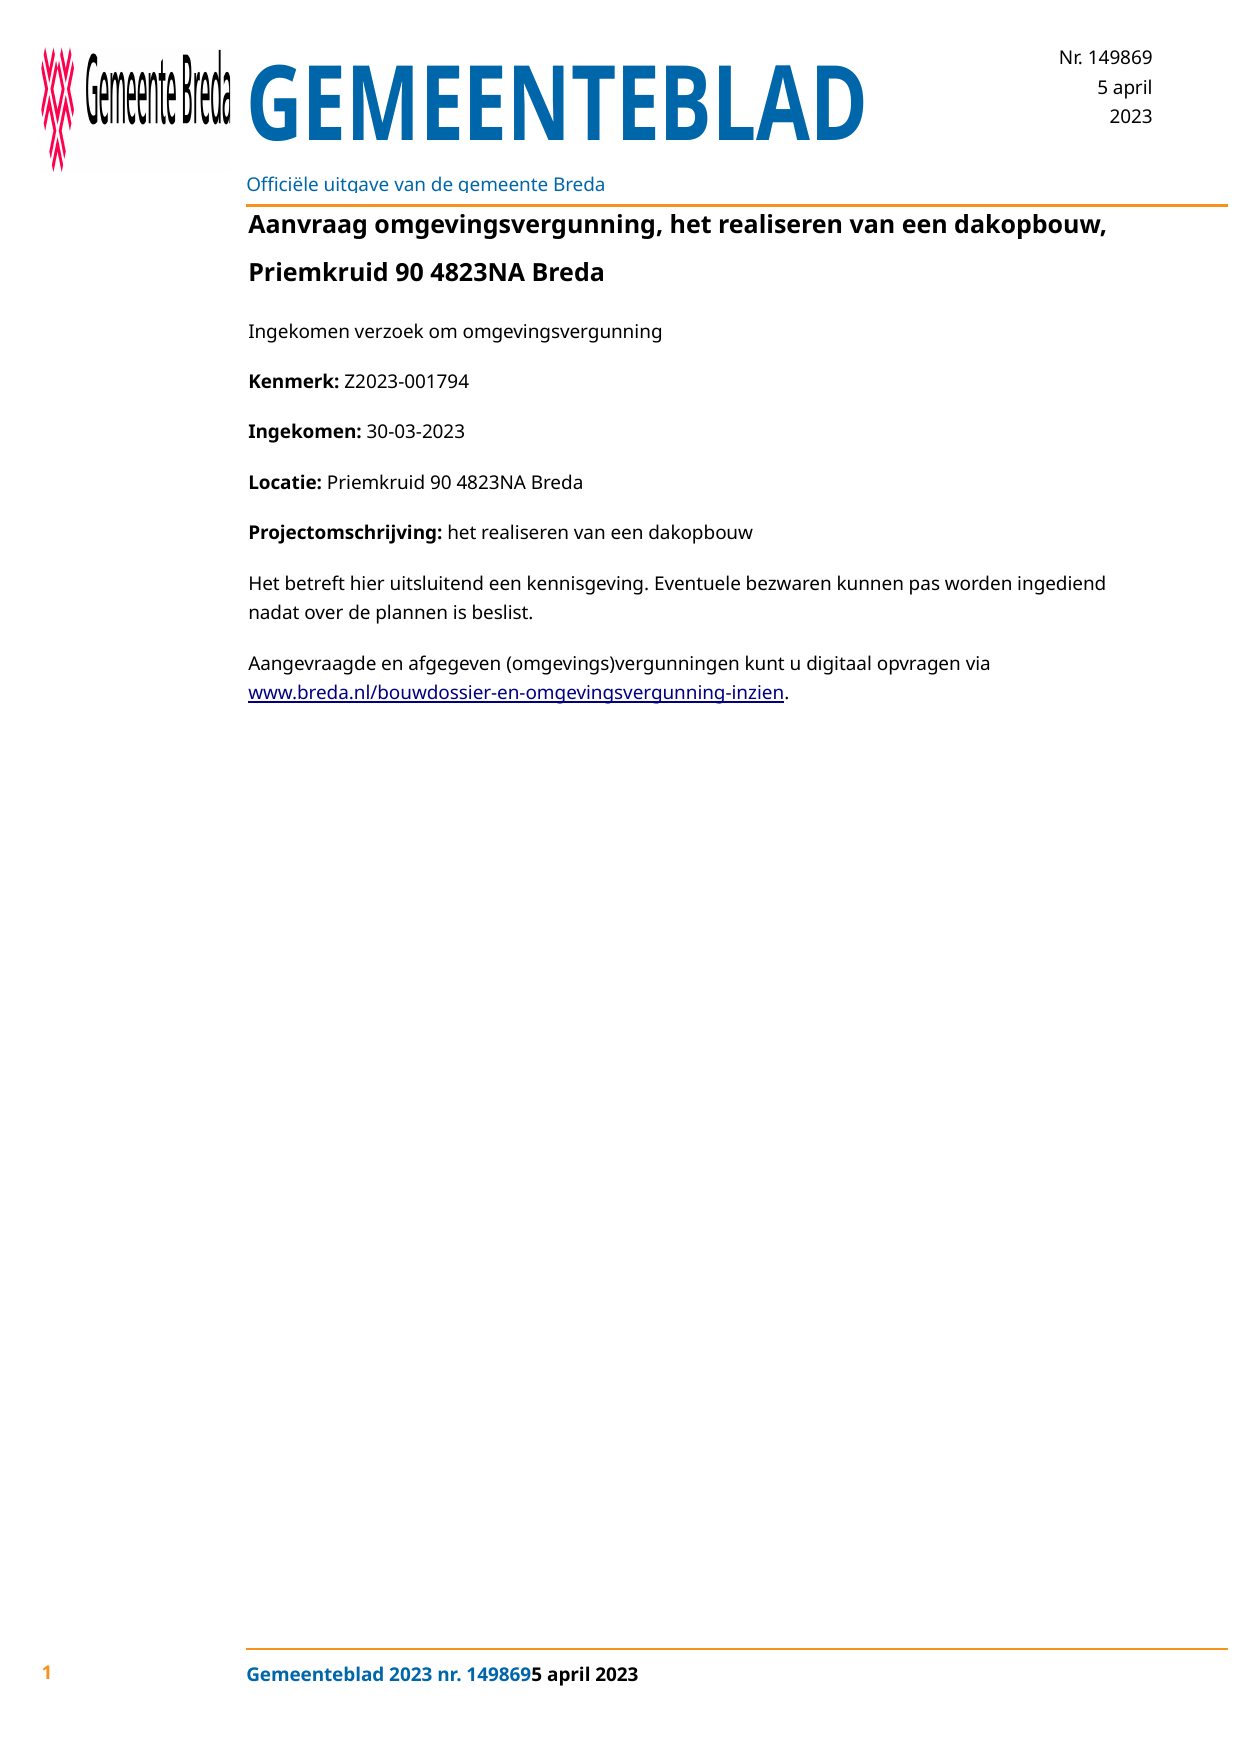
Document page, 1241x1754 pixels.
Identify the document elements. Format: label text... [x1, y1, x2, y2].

text Kenmerk: Z2023-001794 [248, 368, 1152, 394]
text Aanvraag omgevingsvergunning, het realiseren van een dakopbouw, Priemkruid 90 4823NA Breda [248, 207, 1152, 288]
text Ingekomen verzoek om omgevingsvergunning [248, 318, 1152, 344]
text Projectomschrijving: het realiseren van een dakopbouw [248, 519, 1152, 545]
text Het betreft hier uitsluitend een kennisgeving. Eventuele bezwaren kunnen pas worden ingediend nadat over de plannen is beslist. [248, 570, 1152, 625]
text Ingekomen: 30-03-2023 [248, 419, 1152, 444]
picture [41, 47, 231, 172]
text Locatie: Priemkruid 90 4823NA Breda [248, 469, 1152, 495]
text Aangevraagde en afgegeven (omgevings)vergunningen kunt u digitaal opvragen via www.breda.nl/bouwdossier-en-omgevingsvergunning-inzien. [248, 650, 1152, 705]
